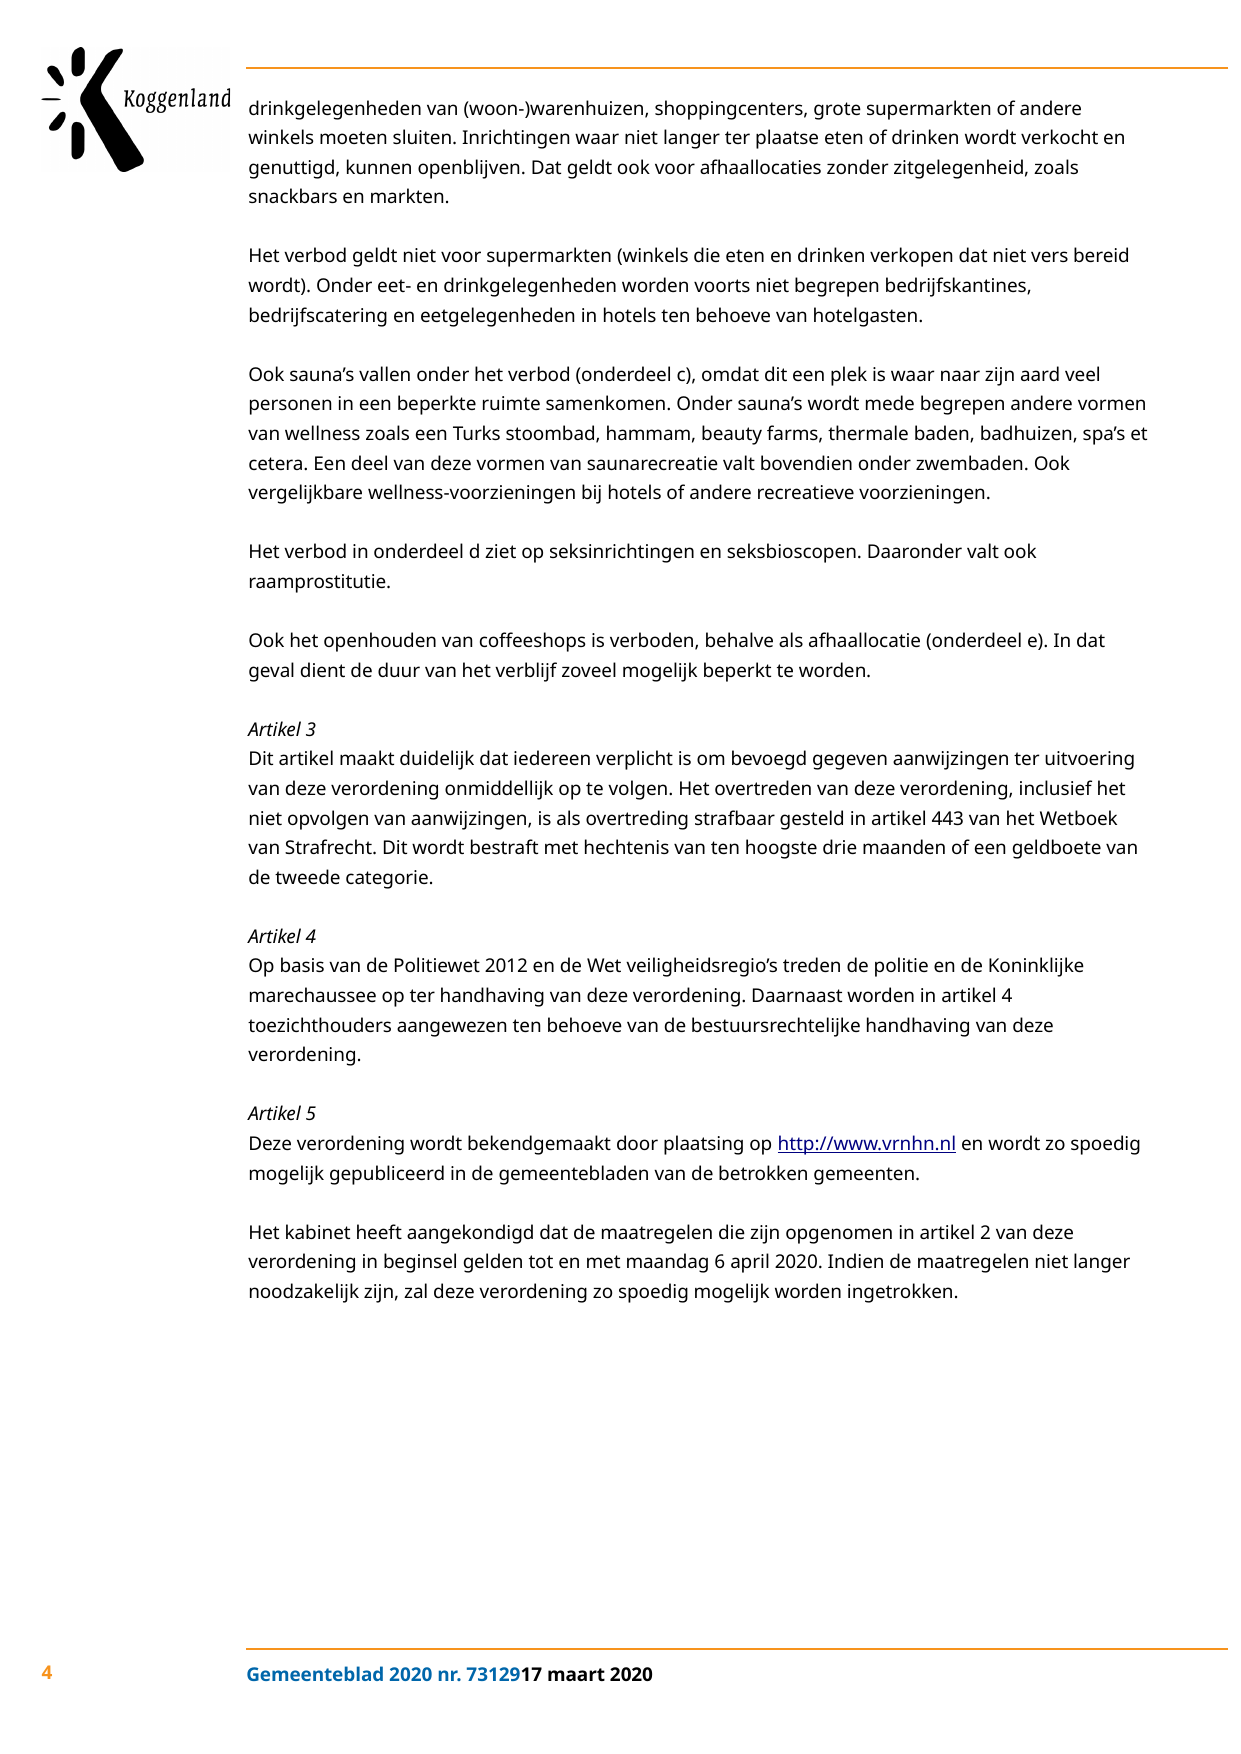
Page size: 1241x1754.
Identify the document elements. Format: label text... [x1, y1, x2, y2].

text Het verbod geldt niet voor supermarkten (winkels die eten en drinken verkopen dat niet vers bereid wordt). Onder eet- en drinkgelegenheden worden voorts niet begrepen bedrijfskantines, bedrijfscatering en eetgelegenheden in hotels ten behoeve van hotelgasten. [248, 243, 1152, 328]
picture [41, 47, 231, 172]
text Ook sauna’s vallen onder het verbod (onderdeel c), omdat dit een plek is waar naar zijn aard veel personen in een beperkte ruimte samenkomen. Onder sauna’s wordt mede begrepen andere vormen van wellness zoals een Turks stoombad, hammam, beauty farms, thermale baden, badhuizen, spa’s et cetera. Een deel van deze vormen van saunarecreatie valt bovendien onder zwembaden. Ook vergelijkbare wellness-voorzieningen bij hotels of andere recreatieve voorzieningen. [248, 361, 1152, 505]
text Op basis van de Politiewet 2012 en de Wet veiligheidsregio’s treden de politie en de Koninklijke marechaussee op ter handhaving van deze verordening. Daarnaast worden in artikel 4 toezichthouders aangewezen ten behoeve van de bestuursrechtelijke handhaving van deze verordening. [248, 953, 1152, 1067]
text Artikel 4 [248, 923, 1152, 949]
text Artikel 3 [248, 716, 1152, 742]
text Dit artikel maakt duidelijk dat iedereen verplicht is om bevoegd gegeven aanwijzingen ter uitvoering van deze verordening onmiddellijk op te volgen. Het overtreden van deze verordening, inclusief het niet opvolgen van aanwijzingen, is als overtreding strafbaar gesteld in artikel 443 van het Wetboek van Strafrecht. Dit wordt bestraft met hechtenis van ten hoogste drie maanden of een geldboete van de tweede categorie. [248, 746, 1152, 890]
text Ook het openhouden van coffeeshops is verboden, behalve als afhaallocatie (onderdeel e). In dat geval dient de duur van het verblijf zoveel mogelijk beperkt te worden. [248, 627, 1152, 683]
text Artikel 5 [248, 1101, 1152, 1126]
text Het kabinet heeft aangekondigd dat de maatregelen die zijn opgenomen in artikel 2 van deze verordening in beginsel gelden tot en met maandag 6 april 2020. Indien de maatregelen niet langer noodzakelijk zijn, zal deze verordening zo spoedig mogelijk worden ingetrokken. [248, 1219, 1152, 1304]
text Deze verordening wordt bekendgemaakt door plaatsing op http://www.vrnhn.nl en wordt zo spoedig mogelijk gepubliceerd in de gemeentebladen van de betrokken gemeenten. [248, 1130, 1152, 1186]
text drinkgelegenheden van (woon-)warenhuizen, shoppingcenters, grote supermarkten of andere winkels moeten sluiten. Inrichtingen waar niet langer ter plaatse eten of drinken wordt verkocht en genuttigd, kunnen openblijven. Dat geldt ook voor afhaallocaties zonder zitgelegenheid, zoals snackbars en markten. [248, 95, 1152, 209]
text Het verbod in onderdeel d ziet op seksinrichtingen en seksbioscopen. Daaronder valt ook raamprostitutie. [248, 538, 1152, 594]
